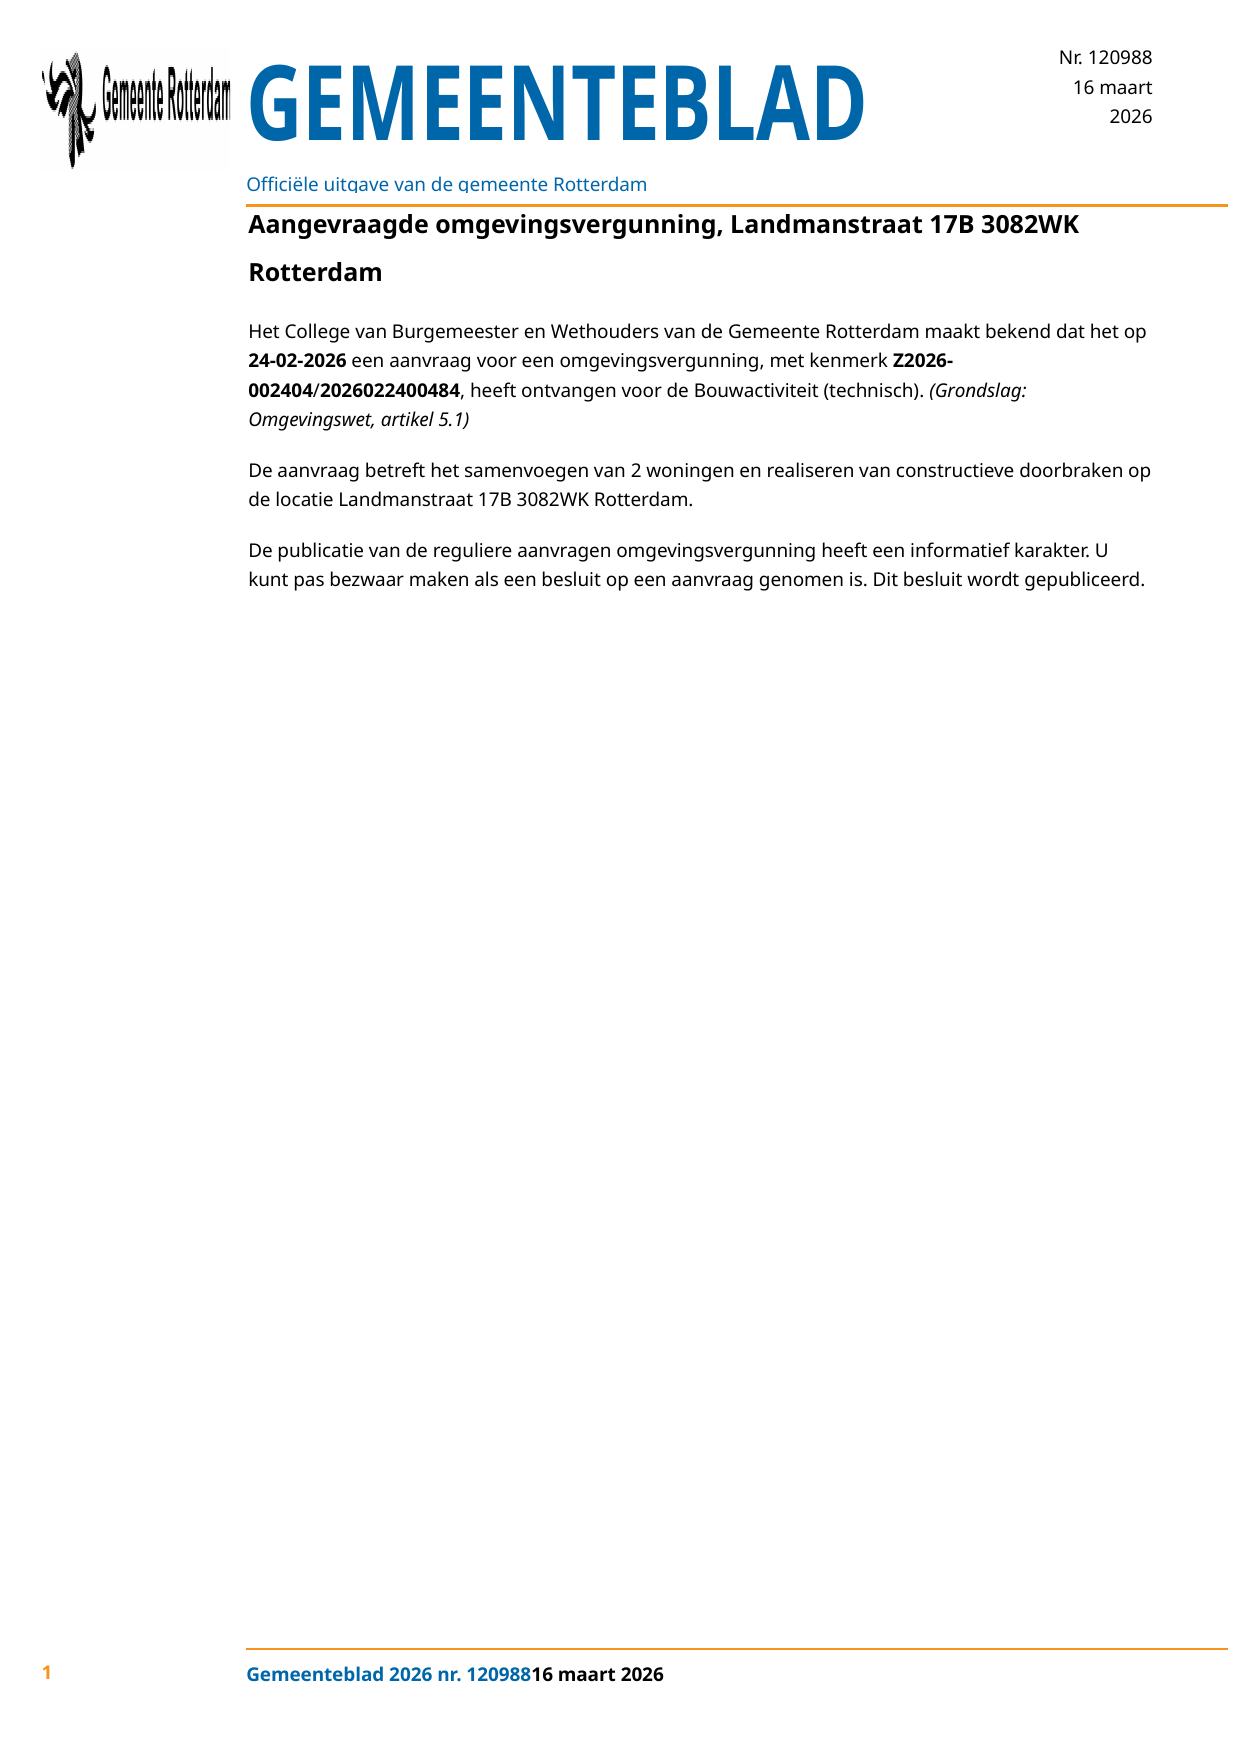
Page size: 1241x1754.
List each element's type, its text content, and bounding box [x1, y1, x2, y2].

text De publicatie van de reguliere aanvragen omgevingsvergunning heeft een informatief karakter. U kunt pas bezwaar maken als een besluit op een aanvraag genomen is. Dit besluit wordt gepubliceerd. [248, 537, 1152, 592]
picture [41, 47, 231, 172]
text Aangevraagde omgevingsvergunning, Landmanstraat 17B 3082WK Rotterdam [248, 207, 1152, 288]
text De aanvraag betreft het samenvoegen van 2 woningen en realiseren van constructieve doorbraken op de locatie Landmanstraat 17B 3082WK Rotterdam. [248, 457, 1152, 512]
text Het College van Burgemeester en Wethouders van de Gemeente Rotterdam maakt bekend dat het op 24-02-2026 een aanvraag voor een omgevingsvergunning, met kenmerk Z2026-002404/2026022400484, heeft ontvangen voor de Bouwactiviteit (technisch). (Grondslag: Omgevingswet, artikel 5.1) [248, 318, 1152, 432]
